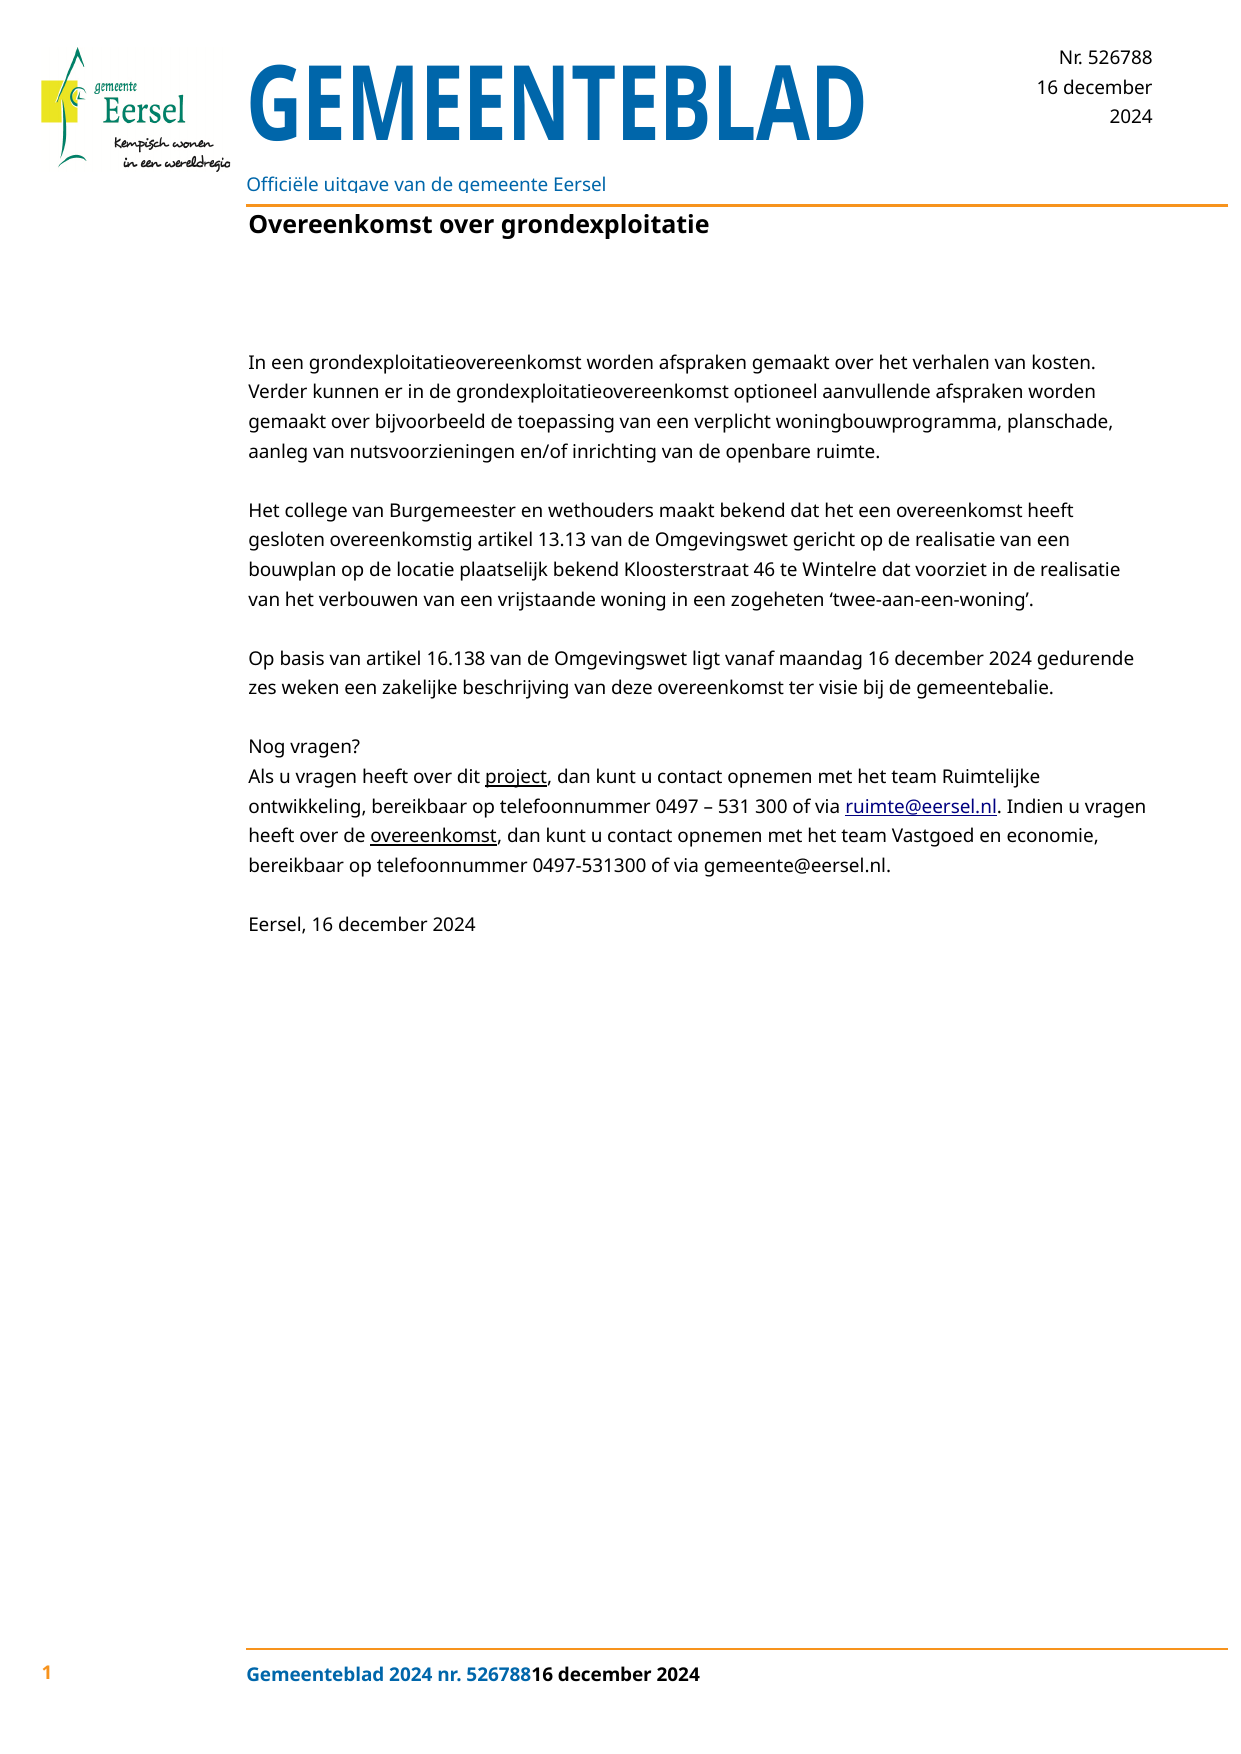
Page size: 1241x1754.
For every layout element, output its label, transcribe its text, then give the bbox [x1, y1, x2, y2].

text Als u vragen heeft over dit project, dan kunt u contact opnemen met het team Ruimtelijke ontwikkeling, bereikbaar op telefoonnummer 0497 – 531 300 of via ruimte@eersel.nl. Indien u vragen heeft over de overeenkomst, dan kunt u contact opnemen met het team Vastgoed en economie, bereikbaar op telefoonnummer 0497-531300 of via gemeente@eersel.nl. [248, 763, 1152, 878]
text Het college van Burgemeester en wethouders maakt bekend dat het een overeenkomst heeft gesloten overeenkomstig artikel 13.13 van de Omgevingswet gericht op de realisatie van een bouwplan op de locatie plaatselijk bekend Kloosterstraat 46 te Wintelre dat voorziet in de realisatie van het verbouwen van een vrijstaande woning in een zogeheten ‘twee-aan-een-woning’. [248, 497, 1152, 612]
text In een grondexploitatieovereenkomst worden afspraken gemaakt over het verhalen van kosten. Verder kunnen er in de grondexploitatieovereenkomst optioneel aanvullende afspraken worden gemaakt over bijvoorbeeld de toepassing van een verplicht woningbouwprogramma, planschade, aanleg van nutsvoorzieningen en/of inrichting van de openbare ruimte. [248, 349, 1152, 464]
text Eersel, 16 december 2024 [248, 911, 1152, 937]
text Nog vragen? [248, 734, 1152, 759]
picture [41, 47, 231, 172]
text Op basis van artikel 16.138 van de Omgevingswet ligt vanaf maandag 16 december 2024 gedurende zes weken een zakelijke beschrijving van deze overeenkomst ter visie bij de gemeentebalie. [248, 645, 1152, 700]
text Overeenkomst over grondexploitatie [248, 207, 1152, 241]
